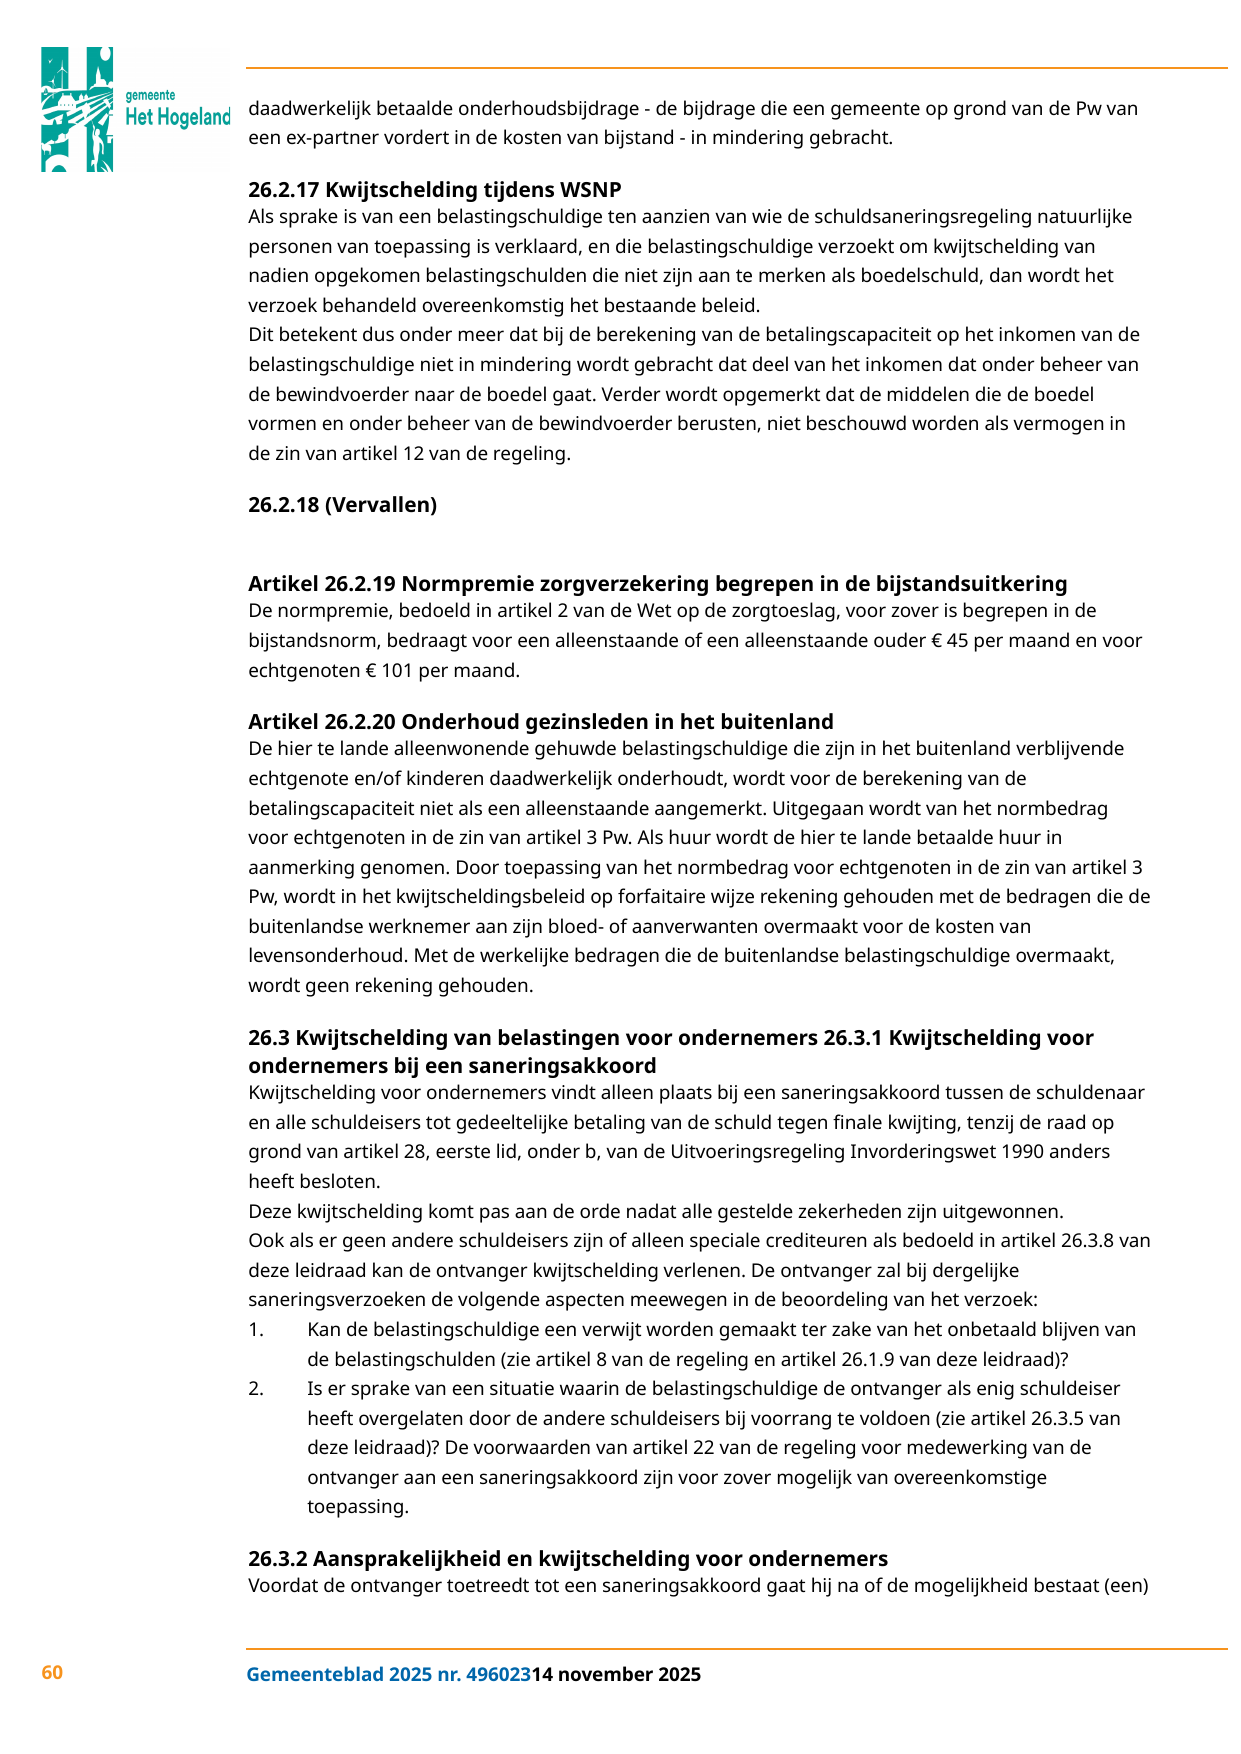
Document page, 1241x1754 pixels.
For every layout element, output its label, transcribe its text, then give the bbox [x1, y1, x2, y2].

list Is er sprake van een situatie waarin de belastingschuldige de ontvanger als enig schuldeiser heeft overgelaten door de andere schuldeisers bij voorrang te voldoen (zie artikel 26.3.5 van deze leidraad)? De voorwaarden van artikel 22 van de regeling voor medewerking van de ontvanger aan een saneringsakkoord zijn voor zover mogelijk van overeenkomstige toepassing. [248, 1375, 1152, 1519]
text Deze kwijtschelding komt pas aan de orde nadat alle gestelde zekerheden zijn uitgewonnen. [248, 1198, 1152, 1224]
text Artikel 26.2.20 Onderhoud gezinsleden in het buitenland [248, 707, 1152, 736]
text De hier te lande alleenwonende gehuwde belastingschuldige die zijn in het buitenland verblijvende echtgenote en/of kinderen daadwerkelijk onderhoudt, wordt voor de berekening van de betalingscapaciteit niet als een alleenstaande aangemerkt. Uitgegaan wordt van het normbedrag voor echtgenoten in de zin van artikel 3 Pw. Als huur wordt de hier te lande betaalde huur in aanmerking genomen. Door toepassing van het normbedrag voor echtgenoten in de zin van artikel 3 Pw, wordt in het kwijtscheldingsbeleid op forfaitaire wijze rekening gehouden met de bedragen die de buitenlandse werknemer aan zijn bloed- of aanverwanten overmaakt voor de kosten van levensonderhoud. Met de werkelijke bedragen die de buitenlandse belastingschuldige overmaakt, wordt geen rekening gehouden. [248, 736, 1152, 998]
text Kwijtschelding voor ondernemers vindt alleen plaats bij een saneringsakkoord tussen de schuldenaar en alle schuldeisers tot gedeeltelijke betaling van de schuld tegen finale kwijting, tenzij de raad op grond van artikel 28, eerste lid, onder b, van de Uitvoeringsregeling Invorderingswet 1990 anders heeft besloten. [248, 1079, 1152, 1194]
text Artikel 26.2.19 Normpremie zorgverzekering begrepen in de bijstandsuitkering [248, 569, 1152, 598]
text 26.2.18 (Vervallen) [248, 490, 1152, 519]
text Dit betekent dus onder meer dat bij de berekening van de betalingscapaciteit op het inkomen van de belastingschuldige niet in mindering wordt gebracht dat deel van het inkomen dat onder beheer van de bewindvoerder naar de boedel gaat. Verder wordt opgemerkt dat de middelen die de boedel vormen en onder beheer van de bewindvoerder berusten, niet beschouwd worden als vermogen in de zin van artikel 12 van de regeling. [248, 322, 1152, 466]
text daadwerkelijk betaalde onderhoudsbijdrage - de bijdrage die een gemeente op grond van de Pw van een ex-partner vordert in de kosten van bijstand - in mindering gebracht. [248, 95, 1152, 150]
picture [41, 47, 231, 172]
text Voordat de ontvanger toetreedt tot een saneringsakkoord gaat hij na of de mogelijkheid bestaat (een) [248, 1573, 1152, 1598]
text 26.3 Kwijtschelding van belastingen voor ondernemers 26.3.1 Kwijtschelding voor ondernemers bij een saneringsakkoord [248, 1023, 1152, 1079]
text 26.3.2 Aansprakelijkheid en kwijtschelding voor ondernemers [248, 1544, 1152, 1573]
text Als sprake is van een belastingschuldige ten aanzien van wie de schuldsaneringsregeling natuurlijke personen van toepassing is verklaard, en die belastingschuldige verzoekt om kwijtschelding van nadien opgekomen belastingschulden die niet zijn aan te merken als boedelschuld, dan wordt het verzoek behandeld overeenkomstig het bestaande beleid. [248, 203, 1152, 318]
list Kan de belastingschuldige een verwijt worden gemaakt ter zake van het onbetaald blijven van de belastingschulden (zie artikel 8 van de regeling en artikel 26.1.9 van deze leidraad)? [248, 1316, 1152, 1372]
text De normpremie, bedoeld in artikel 2 van de Wet op de zorgtoeslag, voor zover is begrepen in de bijstandsnorm, bedraagt voor een alleenstaande of een alleenstaande ouder € 45 per maand en voor echtgenoten € 101 per maand. [248, 598, 1152, 682]
text 26.2.17 Kwijtschelding tijdens WSNP [248, 175, 1152, 203]
text Ook als er geen andere schuldeisers zijn of alleen speciale crediteuren als bedoeld in artikel 26.3.8 van deze leidraad kan de ontvanger kwijtschelding verlenen. De ontvanger zal bij dergelijke saneringsverzoeken de volgende aspecten meewegen in de beoordeling van het verzoek: [248, 1227, 1152, 1312]
